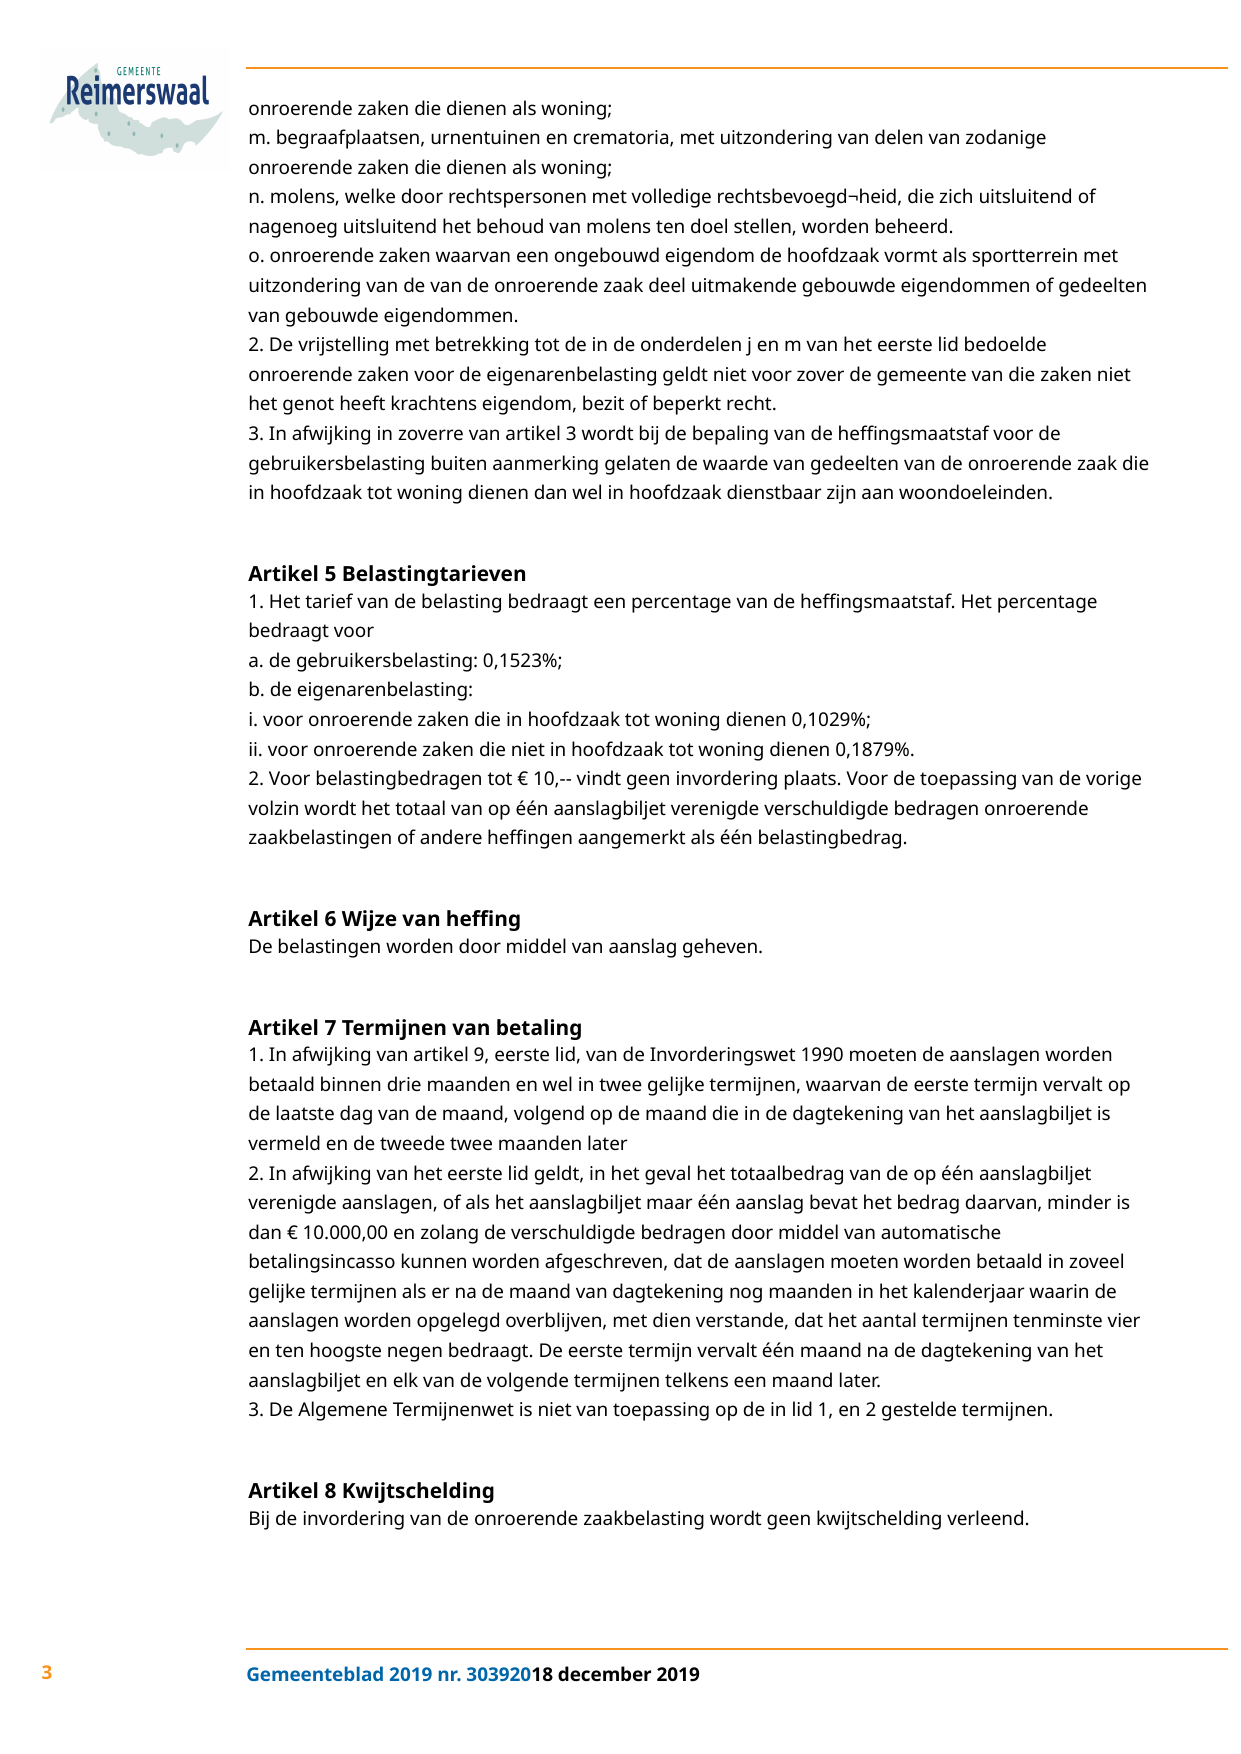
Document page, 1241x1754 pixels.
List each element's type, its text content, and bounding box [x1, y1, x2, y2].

text 2. In afwijking van het eerste lid geldt, in het geval het totaalbedrag van de op één aanslagbiljet verenigde aanslagen, of als het aanslagbiljet maar één aanslag bevat het bedrag daarvan, minder is dan € 10.000,00 en zolang de verschuldigde bedragen door middel van automatische betalingsincasso kunnen worden afgeschreven, dat de aanslagen moeten worden betaald in zoveel gelijke termijnen als er na de maand van dagtekening nog maanden in het kalenderjaar waarin de aanslagen worden opgelegd overblijven, met dien verstande, dat het aantal termijnen tenminste vier en ten hoogste negen bedraagt. De eerste termijn vervalt één maand na de dagtekening van het aanslagbiljet en elk van de volgende termijnen telkens een maand later. [248, 1160, 1152, 1392]
text Artikel 5 Belastingtarieven [248, 559, 1152, 588]
text o. onroerende zaken waarvan een ongebouwd eigendom de hoofdzaak vormt als sportterrein met uitzondering van de van de onroerende zaak deel uitmakende gebouwde eigendommen of gedeelten van gebouwde eigendommen. [248, 243, 1152, 328]
text m. begraafplaatsen, urnentuinen en crematoria, met uitzondering van delen van zodanige onroerende zaken die dienen als woning; [248, 124, 1152, 180]
text Artikel 7 Termijnen van betaling [248, 1013, 1152, 1041]
text Bij de invordering van de onroerende zaakbelasting wordt geen kwijtschelding verleend. [248, 1505, 1152, 1531]
text 1. In afwijking van artikel 9, eerste lid, van de Invorderingswet 1990 moeten de aanslagen worden betaald binnen drie maanden en wel in twee gelijke termijnen, waarvan de eerste termijn vervalt op de laatste dag van de maand, volgend op de maand die in de dagtekening van het aanslagbiljet is vermeld en de tweede twee maanden later [248, 1041, 1152, 1156]
text 1. Het tarief van de belasting bedraagt een percentage van de heffingsmaatstaf. Het percentage bedraagt voor [248, 588, 1152, 643]
text 2. De vrijstelling met betrekking tot de in de onderdelen j en m van het eerste lid bedoelde onroerende zaken voor de eigenarenbelasting geldt niet voor zover de gemeente van die zaken niet het genot heeft krachtens eigendom, bezit of beperkt recht. [248, 331, 1152, 416]
text ii. voor onroerende zaken die niet in hoofdzaak tot woning dienen 0,1879%. [248, 736, 1152, 761]
text b. de eigenarenbelasting: [248, 677, 1152, 702]
text De belastingen worden door middel van aanslag geheven. [248, 933, 1152, 959]
text n. molens, welke door rechtspersonen met volledige rechtsbevoegd¬heid, die zich uitsluitend of nagenoeg uitsluitend het behoud van molens ten doel stellen, worden beheerd. [248, 183, 1152, 239]
text Artikel 8 Kwijtschelding [248, 1476, 1152, 1505]
text a. de gebruikersbelasting: 0,1523%; [248, 647, 1152, 673]
text 3. De Algemene Termijnenwet is niet van toepassing op de in lid 1, en 2 gestelde termijnen. [248, 1396, 1152, 1422]
text 3. In afwijking in zoverre van artikel 3 wordt bij de bepaling van de heffingsmaatstaf voor de gebruikersbelasting buiten aanmerking gelaten de waarde van gedeelten van de onroerende zaak die in hoofdzaak tot woning dienen dan wel in hoofdzaak dienstbaar zijn aan woondoeleinden. [248, 420, 1152, 505]
text Artikel 6 Wijze van heffing [248, 904, 1152, 933]
text onroerende zaken die dienen als woning; [248, 95, 1152, 121]
text i. voor onroerende zaken die in hoofdzaak tot woning dienen 0,1029%; [248, 706, 1152, 732]
text 2. Voor belastingbedragen tot € 10,-- vindt geen invordering plaats. Voor de toepassing van de vorige volzin wordt het totaal van op één aanslagbiljet verenigde verschuldigde bedragen onroerende zaakbelastingen of andere heffingen aangemerkt als één belastingbedrag. [248, 765, 1152, 850]
picture [41, 47, 231, 172]
